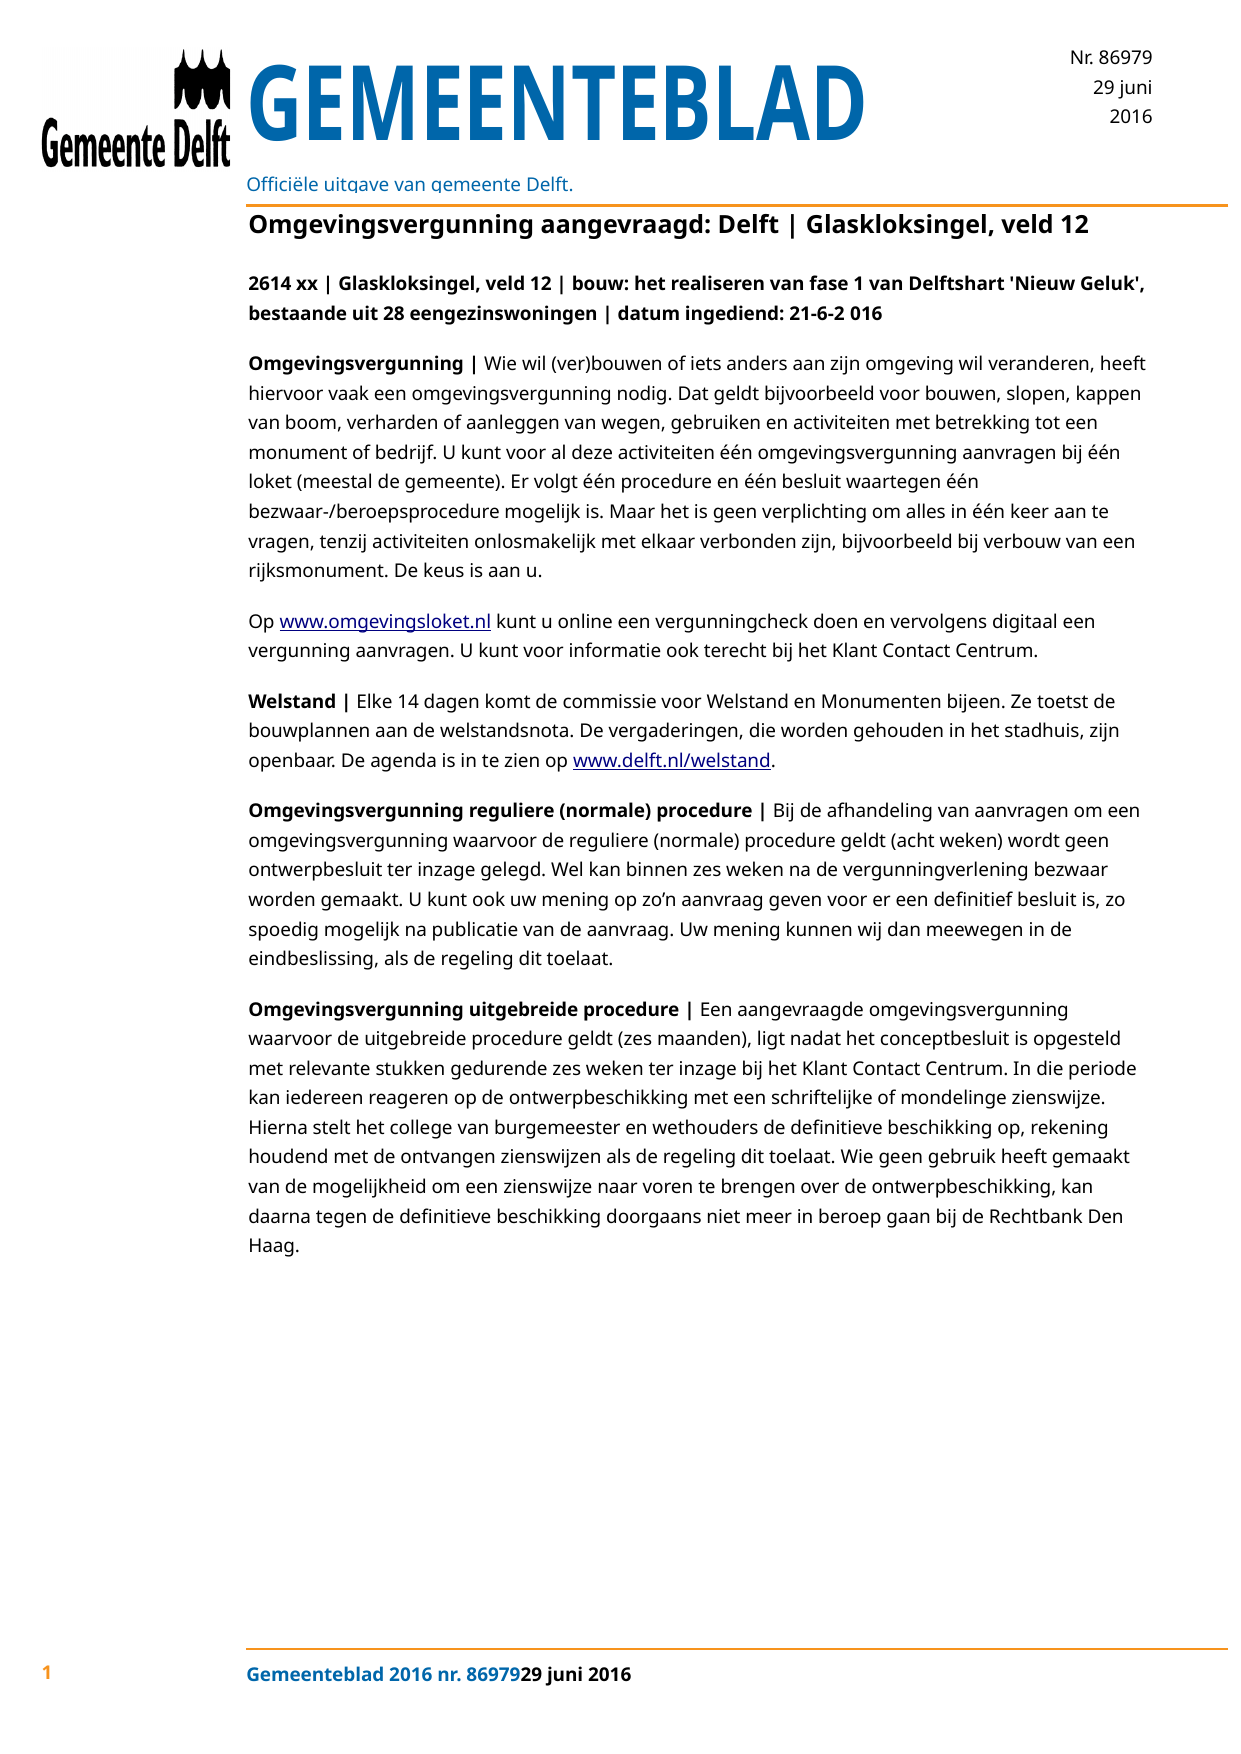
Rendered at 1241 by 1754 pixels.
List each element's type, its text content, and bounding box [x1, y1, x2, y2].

text Omgevingsvergunning reguliere (normale) procedure | Bij de afhandeling van aanvragen om een omgevingsvergunning waarvoor de reguliere (normale) procedure geldt (acht weken) wordt geen ontwerpbesluit ter inzage gelegd. Wel kan binnen zes weken na de vergunningverlening bezwaar worden gemaakt. U kunt ook uw mening op zo’n aanvraag geven voor er een definitief besluit is, zo spoedig mogelijk na publicatie van de aanvraag. Uw mening kunnen wij dan meewegen in de eindbeslissing, als de regeling dit toelaat. [248, 797, 1152, 971]
text Omgevingsvergunning uitgebreide procedure | Een aangevraagde omgevingsvergunning waarvoor de uitgebreide procedure geldt (zes maanden), ligt nadat het conceptbesluit is opgesteld met relevante stukken gedurende zes weken ter inzage bij het Klant Contact Centrum. In die periode kan iedereen reageren op de ontwerpbeschikking met een schriftelijke of mondelinge zienswijze. Hierna stelt het college van burgemeester en wethouders de definitieve beschikking op, rekening houdend met de ontvangen zienswijzen als de regeling dit toelaat. Wie geen gebruik heeft gemaakt van de mogelijkheid om een zienswijze naar voren te brengen over de ontwerpbeschikking, kan daarna tegen de definitieve beschikking doorgaans niet meer in beroep gaan bij de Rechtbank Den Haag. [248, 996, 1152, 1258]
text Omgevingsvergunning | Wie wil (ver)bouwen of iets anders aan zijn omgeving wil veranderen, heeft hiervoor vaak een omgevingsvergunning nodig. Dat geldt bijvoorbeeld voor bouwen, slopen, kappen van boom, verharden of aanleggen van wegen, gebruiken en activiteiten met betrekking tot een monument of bedrijf. U kunt voor al deze activiteiten één omgevingsvergunning aanvragen bij één loket (meestal de gemeente). Er volgt één procedure en één besluit waartegen één bezwaar-/beroepsprocedure mogelijk is. Maar het is geen verplichting om alles in één keer aan te vragen, tenzij activiteiten onlosmakelijk met elkaar verbonden zijn, bijvoorbeeld bij verbouw van een rijksmonument. De keus is aan u. [248, 350, 1152, 583]
text 2614 xx | Glaskloksingel, veld 12 | bouw: het realiseren van fase 1 van Delftshart 'Nieuw Geluk', bestaande uit 28 eengezinswoningen | datum ingediend: 21-6-2 016 [248, 270, 1152, 326]
text Op www.omgevingsloket.nl kunt u online een vergunningcheck doen en vervolgens digitaal een vergunning aanvragen. U kunt voor informatie ook terecht bij het Klant Contact Centrum. [248, 608, 1152, 663]
text Omgevingsvergunning aangevraagd: Delft | Glaskloksingel, veld 12 [248, 207, 1152, 241]
text Welstand | Elke 14 dagen komt de commissie voor Welstand en Monumenten bijeen. Ze toetst de bouwplannen aan de welstandsnota. De vergaderingen, die worden gehouden in het stadhuis, zijn openbaar. De agenda is in te zien op www.delft.nl/welstand. [248, 688, 1152, 773]
picture [41, 47, 231, 172]
